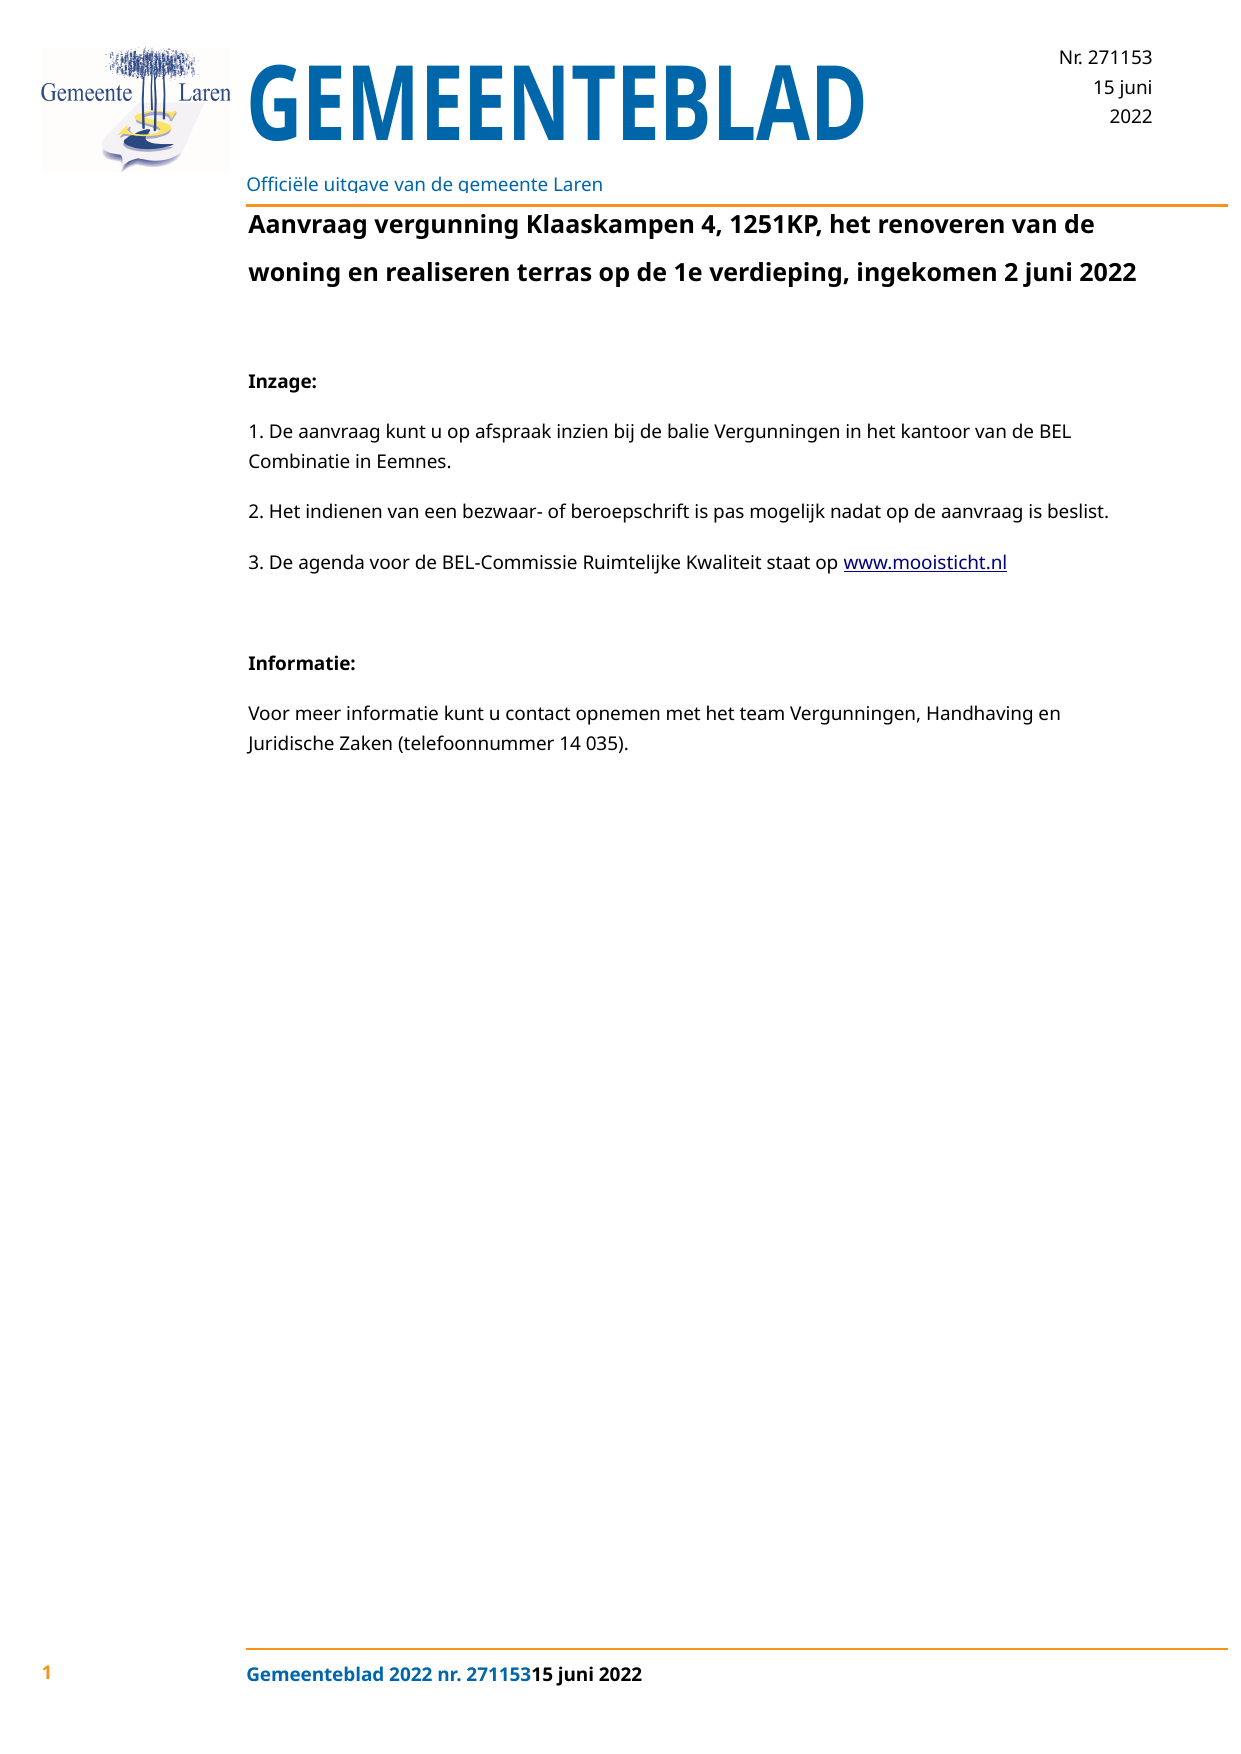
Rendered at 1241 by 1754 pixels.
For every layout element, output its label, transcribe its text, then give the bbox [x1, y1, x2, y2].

picture [41, 47, 231, 172]
text Informatie: [248, 650, 1152, 676]
text 2. Het indienen van een bezwaar- of beroepschrift is pas mogelijk nadat op de aanvraag is beslist. [248, 499, 1152, 524]
text Inzage: [248, 368, 1152, 394]
text Voor meer informatie kunt u contact opnemen met het team Vergunningen, Handhaving en Juridische Zaken (telefoonnummer 14 035). [248, 700, 1152, 756]
text 1. De aanvraag kunt u op afspraak inzien bij de balie Vergunningen in het kantoor van de BEL Combinatie in Eemnes. [248, 419, 1152, 474]
text 3. De agenda voor de BEL-Commissie Ruimtelijke Kwaliteit staat op www.mooisticht.nl [248, 549, 1152, 575]
text Aanvraag vergunning Klaaskampen 4, 1251KP, het renoveren van de woning en realiseren terras op de 1e verdieping, ingekomen 2 juni 2022 [248, 207, 1152, 288]
